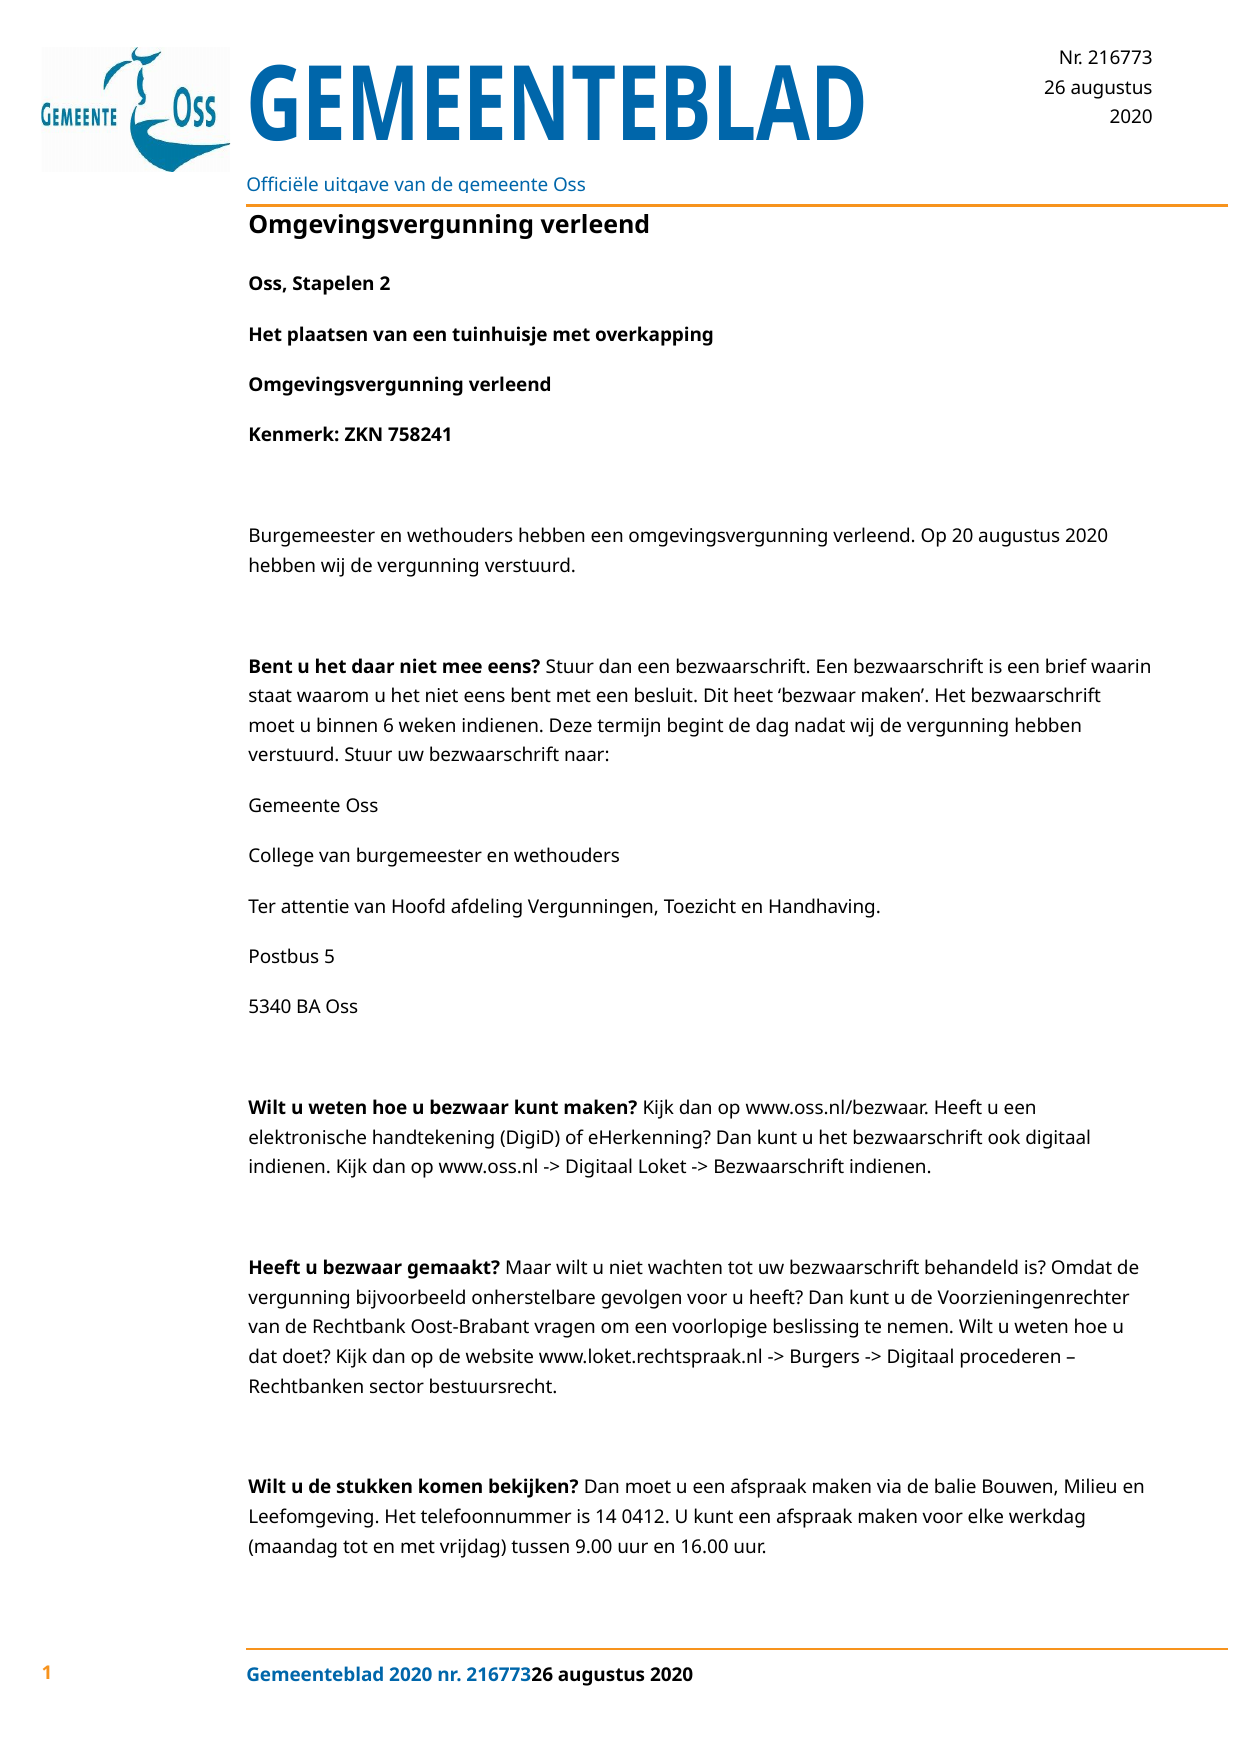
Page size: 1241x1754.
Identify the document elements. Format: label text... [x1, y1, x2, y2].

text Wilt u de stukken komen bekijken? Dan moet u een afspraak maken via de balie Bouwen, Milieu en Leefomgeving. Het telefoonnummer is 14 0412. U kunt een afspraak maken voor elke werkdag (maandag tot en met vrijdag) tussen 9.00 uur en 16.00 uur. [248, 1474, 1152, 1558]
text Wilt u weten hoe u bezwaar kunt maken? Kijk dan op www.oss.nl/bezwaar. Heeft u een elektronische handtekening (DigiD) of eHerkenning? Dan kunt u het bezwaarschrift ook digitaal indienen. Kijk dan op www.oss.nl -> Digitaal Loket -> Bezwaarschrift indienen. [248, 1094, 1152, 1179]
text Oss, Stapelen 2 [248, 270, 1152, 296]
text Gemeente Oss [248, 792, 1152, 818]
text Ter attentie van Hoofd afdeling Vergunningen, Toezicht en Handhaving. [248, 893, 1152, 918]
text Omgevingsvergunning verleend [248, 371, 1152, 397]
text Het plaatsen van een tuinhuisje met overkapping [248, 321, 1152, 346]
text Kenmerk: ZKN 758241 [248, 422, 1152, 447]
text Postbus 5 [248, 943, 1152, 969]
text College van burgemeester en wethouders [248, 842, 1152, 868]
text 5340 BA Oss [248, 994, 1152, 1019]
text Bent u het daar niet mee eens? Stuur dan een bezwaarschrift. Een bezwaarschrift is een brief waarin staat waarom u het niet eens bent met een besluit. Dit heet ‘bezwaar maken’. Het bezwaarschrift moet u binnen 6 weken indienen. Deze termijn begint de dag nadat wij de vergunning hebben verstuurd. Stuur uw bezwaarschrift naar: [248, 653, 1152, 767]
text Heeft u bezwaar gemaakt? Maar wilt u niet wachten tot uw bezwaarschrift behandeld is? Omdat de vergunning bijvoorbeeld onherstelbare gevolgen voor u heeft? Dan kunt u de Voorzieningenrechter van de Rechtbank Oost-Brabant vragen om een voorlopige beslissing te nemen. Wilt u weten hoe u dat doet? Kijk dan op de website www.loket.rechtspraak.nl -> Burgers -> Digitaal procederen – Rechtbanken sector bestuursrecht. [248, 1254, 1152, 1398]
text Burgemeester en wethouders hebben een omgevingsvergunning verleend. Op 20 augustus 2020 hebben wij de vergunning verstuurd. [248, 522, 1152, 578]
text Omgevingsvergunning verleend [248, 207, 1152, 241]
picture [41, 47, 231, 172]
